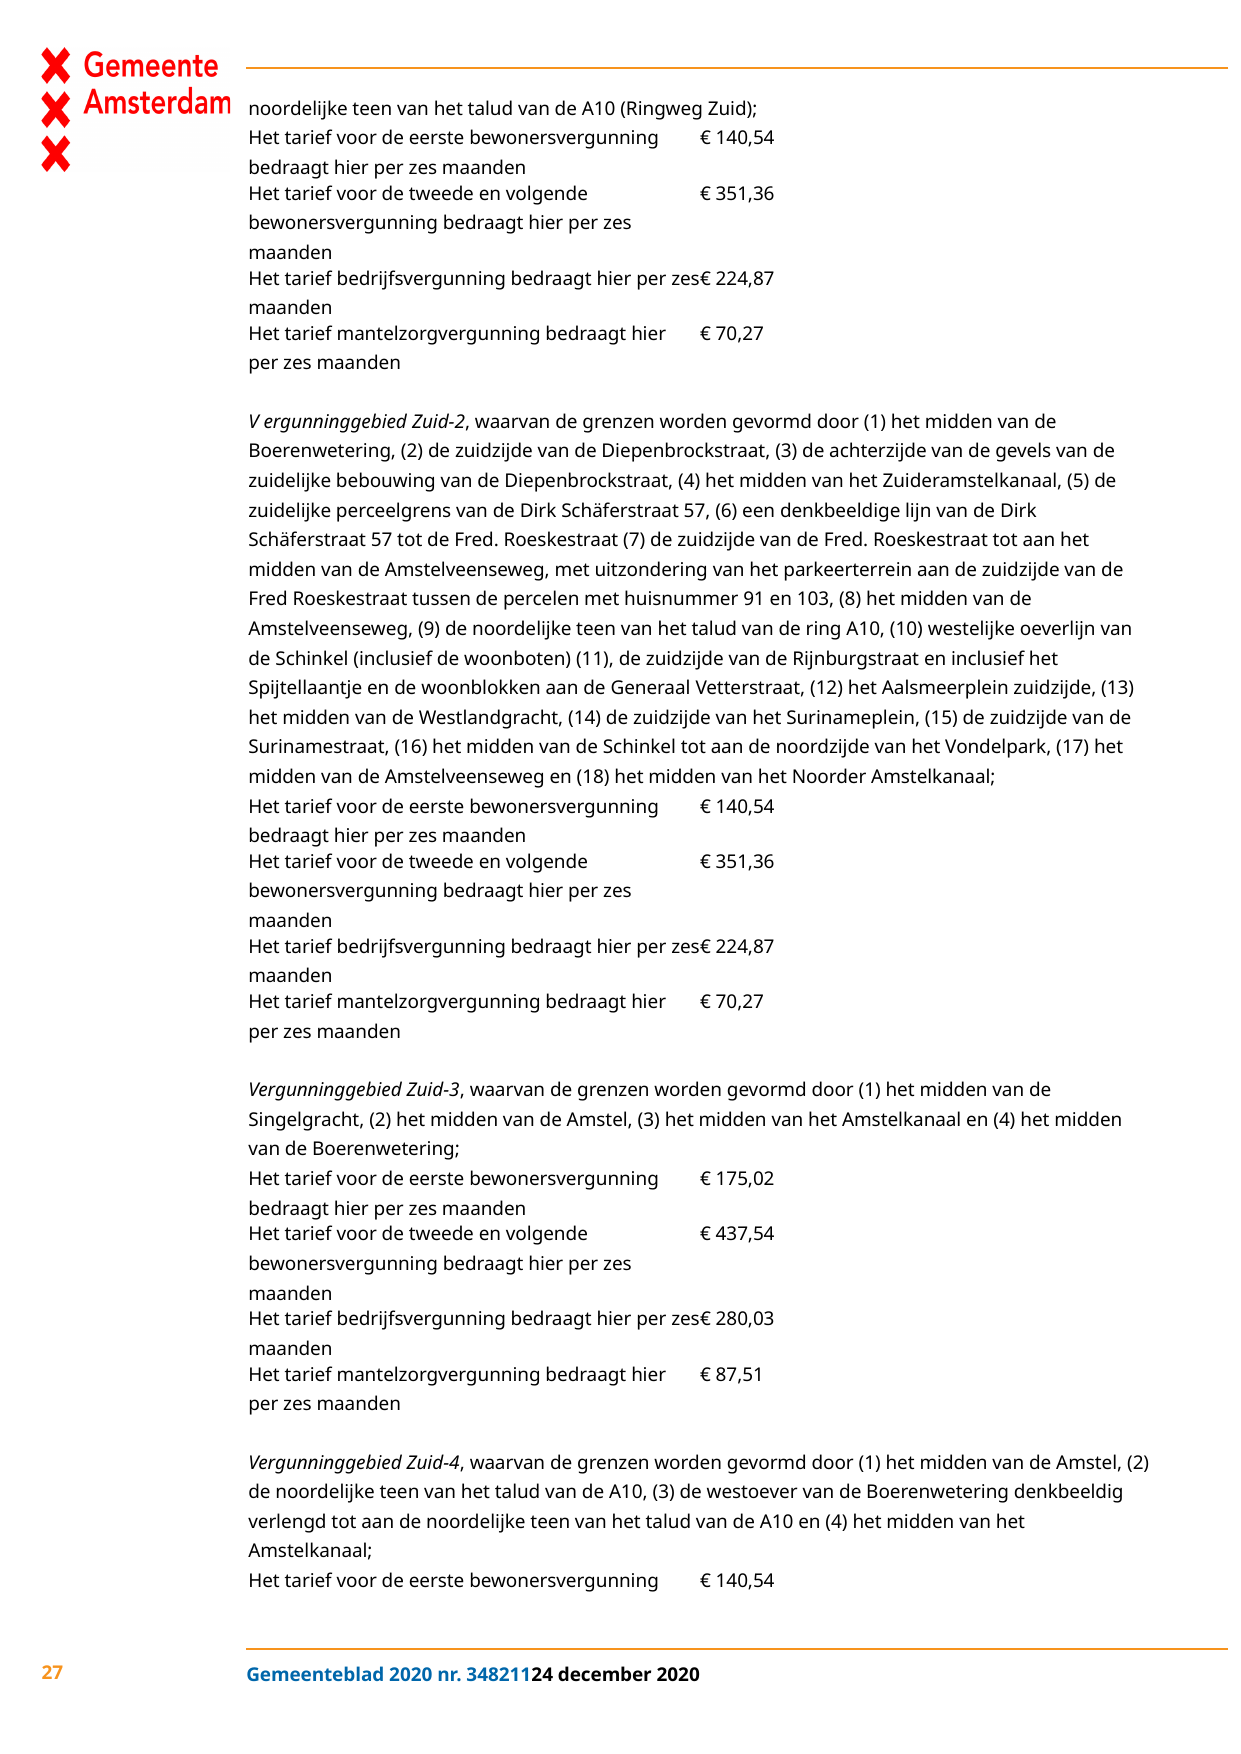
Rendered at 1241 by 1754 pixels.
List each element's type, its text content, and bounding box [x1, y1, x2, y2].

table_header Het tarief voor de eerste bewonersvergunning bedraagt hier per zes maanden [248, 125, 700, 180]
table_cell Het tarief voor de tweede en volgende bewonersvergunning bedraagt hier per zes maanden [248, 180, 700, 265]
text Vergunninggebied Zuid-3, waarvan de grenzen worden gevormd door (1) het midden van de Singelgracht, (2) het midden van de Amstel, (3) het midden van het Amstelkanaal en (4) het midden van de Boerenwetering; [248, 1076, 1152, 1161]
table_cell Het tarief mantelzorgvergunning bedraagt hier per zes maanden [248, 988, 700, 1044]
table_cell Het tarief bedrijfsvergunning bedraagt hier per zes maanden [248, 1306, 700, 1361]
table_header Het tarief voor de eerste bewonersvergunning bedraagt hier per zes maanden [248, 793, 700, 848]
table_cell € 280,03 [700, 1306, 1152, 1361]
table_cell € 351,36 [700, 180, 1152, 265]
table_cell Het tarief mantelzorgvergunning bedraagt hier per zes maanden [248, 1361, 700, 1416]
table_header € 140,54 [700, 125, 1152, 180]
table_cell Het tarief voor de tweede en volgende bewonersvergunning bedraagt hier per zes maanden [248, 1221, 700, 1306]
table_header € 175,02 [700, 1165, 1152, 1221]
table_cell Het tarief bedrijfsvergunning bedraagt hier per zes maanden [248, 933, 700, 988]
text V ergunninggebied Zuid-2, waarvan de grenzen worden gevormd door (1) het midden van de Boerenwetering, (2) de zuidzijde van de Diepenbrockstraat, (3) de achterzijde van de gevels van de zuidelijke bebouwing van de Diepenbrockstraat, (4) het midden van het Zuideramstelkanaal, (5) de zuidelijke perceelgrens van de Dirk Schäferstraat 57, (6) een denkbeeldige lijn van de Dirk Schäferstraat 57 tot de Fred. Roeskestraat (7) de zuidzijde van de Fred. Roeskestraat tot aan het midden van de Amstelveenseweg, met uitzondering van het parkeerterrein aan de zuidzijde van de Fred Roeskestraat tussen de percelen met huisnummer 91 en 103, (8) het midden van de Amstelveenseweg, (9) de noordelijke teen van het talud van de ring A10, (10) westelijke oeverlijn van de Schinkel (inclusief de woonboten) (11), de zuidzijde van de Rijnburgstraat en inclusief het Spijtellaantje en de woonblokken aan de Generaal Vetterstraat, (12) het Aalsmeerplein zuidzijde, (13) het midden van de Westlandgracht, (14) de zuidzijde van het Surinameplein, (15) de zuidzijde van de Surinamestraat, (16) het midden van de Schinkel tot aan de noordzijde van het Vondelpark, (17) het midden van de Amstelveenseweg en (18) het midden van het Noorder Amstelkanaal; [248, 408, 1152, 789]
table_cell € 224,87 [700, 265, 1152, 320]
table_cell € 70,27 [700, 988, 1152, 1044]
table_cell € 351,36 [700, 848, 1152, 933]
text Vergunninggebied Zuid-4, waarvan de grenzen worden gevormd door (1) het midden van de Amstel, (2) de noordelijke teen van het talud van de A10, (3) de westoever van de Boerenwetering denkbeeldig verlengd tot aan de noordelijke teen van het talud van de A10 en (4) het midden van het Amstelkanaal; [248, 1449, 1152, 1563]
table_cell € 70,27 [700, 320, 1152, 375]
table_header Het tarief voor de eerste bewonersvergunning [248, 1568, 700, 1593]
table_header € 140,54 [700, 1568, 1152, 1593]
table_header € 140,54 [700, 793, 1152, 848]
table_cell Het tarief bedrijfsvergunning bedraagt hier per zes maanden [248, 265, 700, 320]
table_header Het tarief voor de eerste bewonersvergunning bedraagt hier per zes maanden [248, 1165, 700, 1221]
table_cell Het tarief voor de tweede en volgende bewonersvergunning bedraagt hier per zes maanden [248, 848, 700, 933]
table_cell € 87,51 [700, 1361, 1152, 1416]
picture [41, 47, 231, 172]
table_cell € 224,87 [700, 933, 1152, 988]
text noordelijke teen van het talud van de A10 (Ringweg Zuid); [248, 95, 1152, 121]
table_cell Het tarief mantelzorgvergunning bedraagt hier per zes maanden [248, 320, 700, 375]
table_cell € 437,54 [700, 1221, 1152, 1306]
